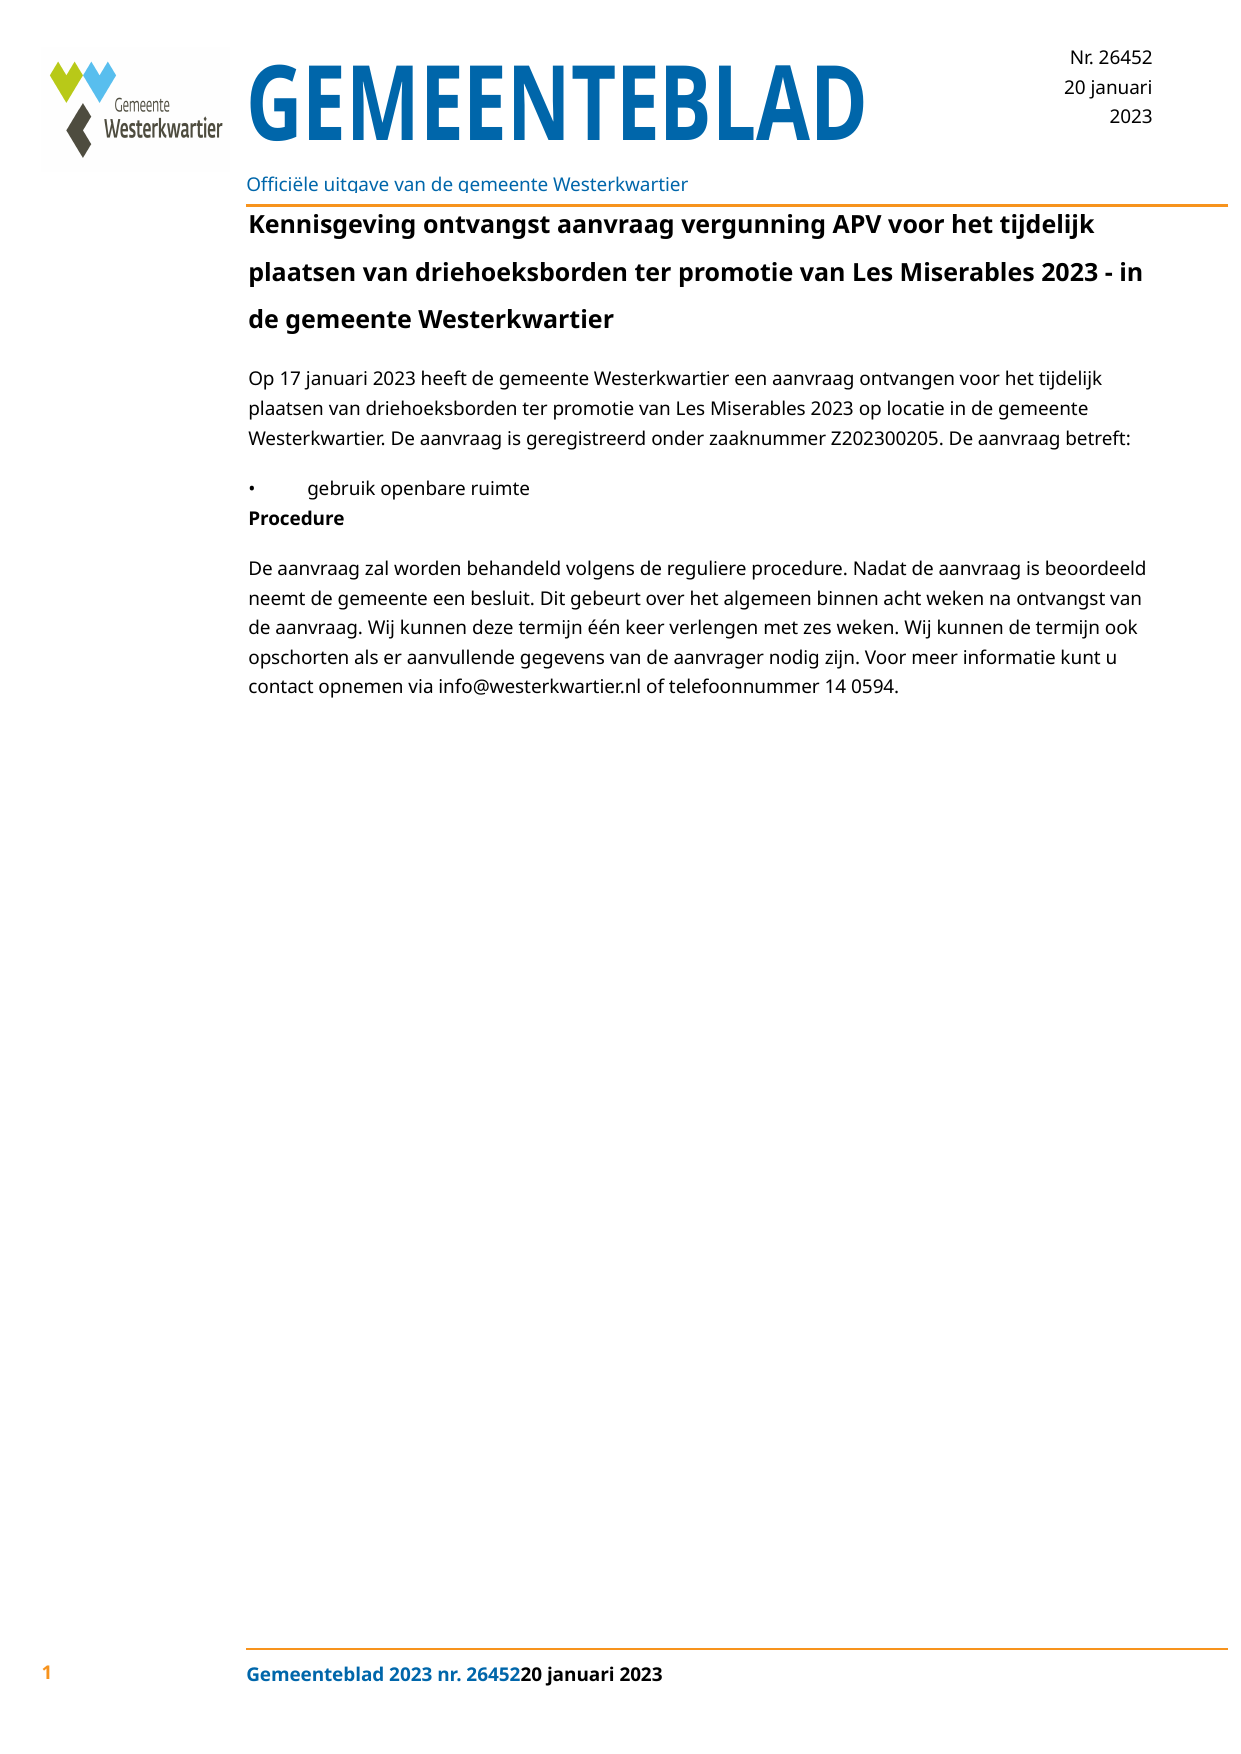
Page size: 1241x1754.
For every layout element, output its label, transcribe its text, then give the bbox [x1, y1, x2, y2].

text Op 17 januari 2023 heeft de gemeente Westerkwartier een aanvraag ontvangen voor het tijdelijk plaatsen van driehoeksborden ter promotie van Les Miserables 2023 op locatie in de gemeente Westerkwartier. De aanvraag is geregistreerd onder zaaknummer Z202300205. De aanvraag betreft: [248, 366, 1152, 450]
text Kennisgeving ontvangst aanvraag vergunning APV voor het tijdelijk plaatsen van driehoeksborden ter promotie van Les Miserables 2023 - in de gemeente Westerkwartier [248, 207, 1152, 336]
list gebruik openbare ruimte [248, 475, 1152, 501]
text Procedure [248, 505, 1152, 530]
picture [41, 47, 231, 172]
text De aanvraag zal worden behandeld volgens de reguliere procedure. Nadat de aanvraag is beoordeeld neemt de gemeente een besluit. Dit gebeurt over het algemeen binnen acht weken na ontvangst van de aanvraag. Wij kunnen deze termijn één keer verlengen met zes weken. Wij kunnen de termijn ook opschorten als er aanvullende gegevens van de aanvrager nodig zijn. Voor meer informatie kunt u contact opnemen via info@westerkwartier.nl of telefoonnummer 14 0594. [248, 555, 1152, 699]
